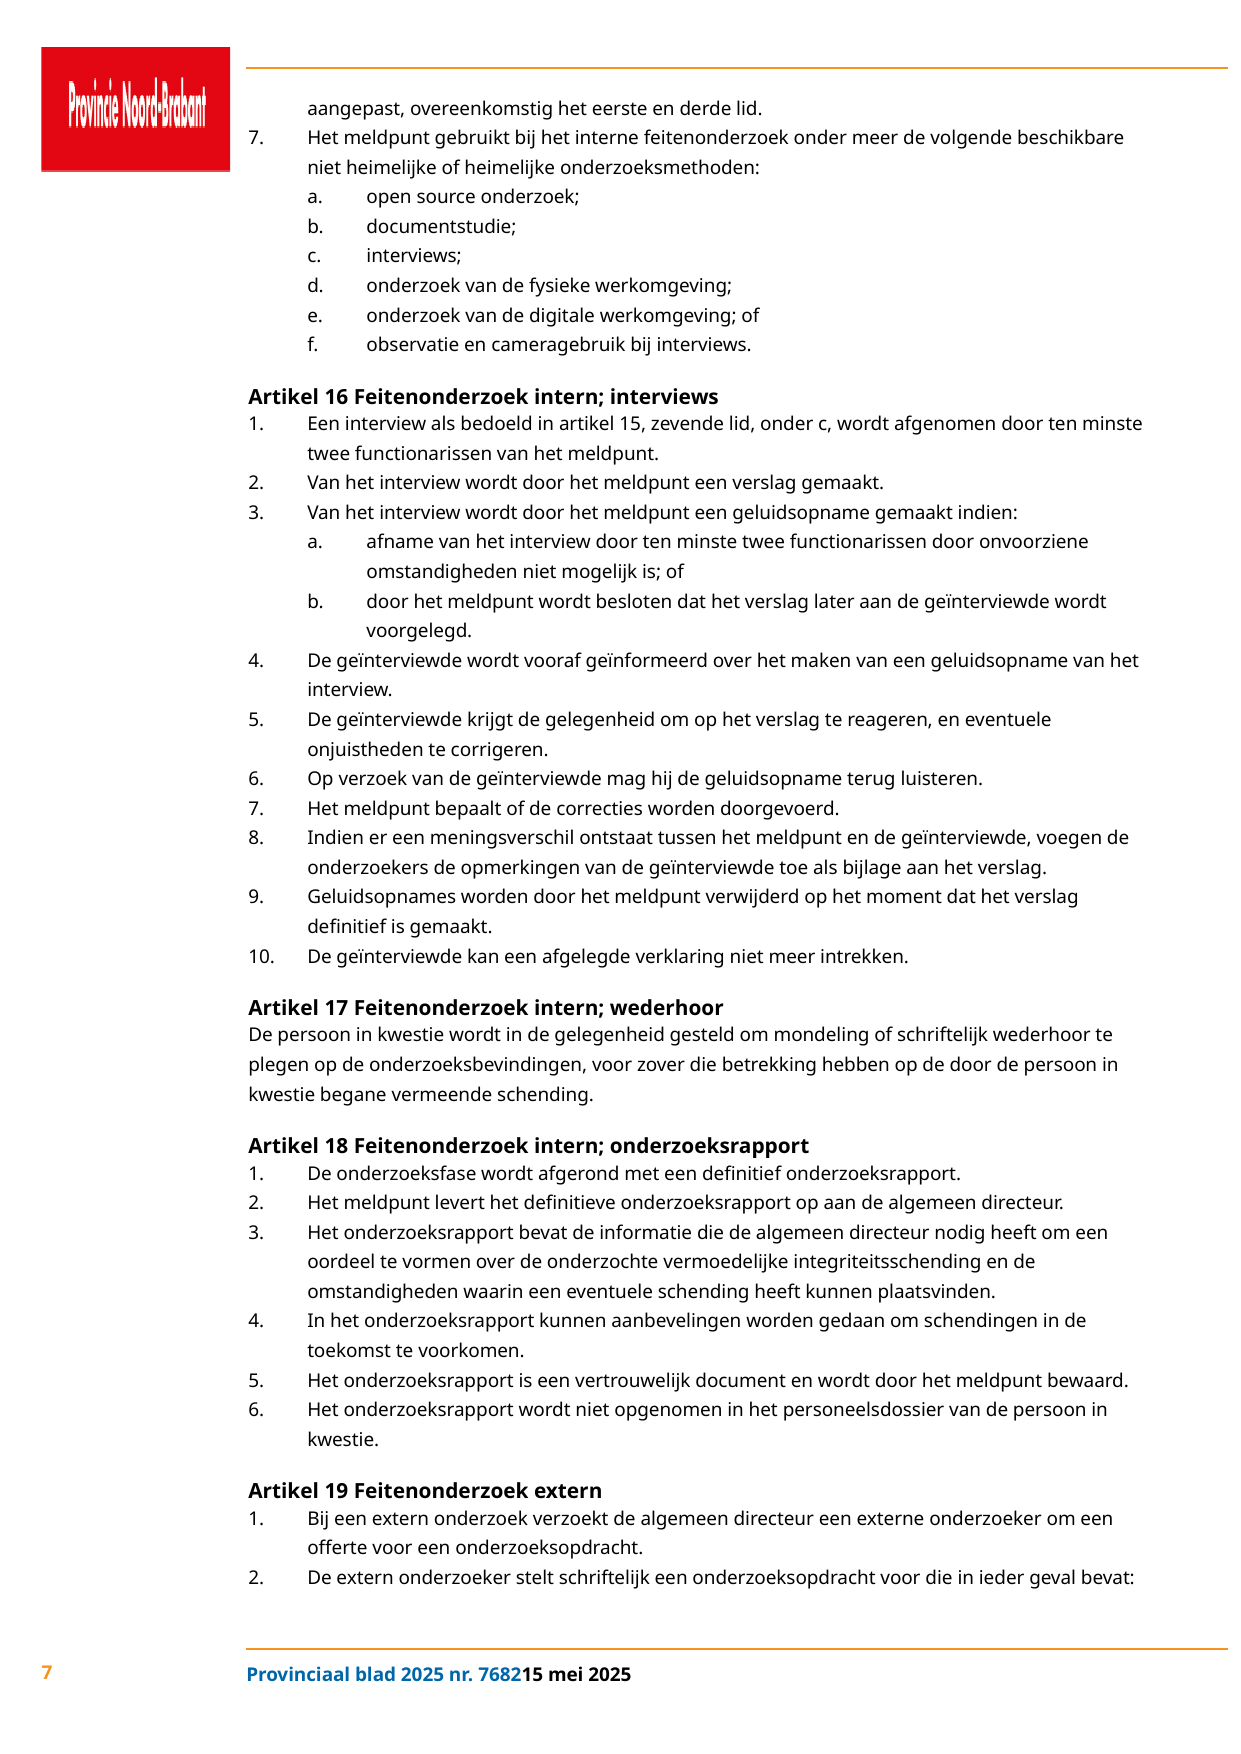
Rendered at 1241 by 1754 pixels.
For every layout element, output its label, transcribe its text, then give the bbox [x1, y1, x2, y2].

list Op verzoek van de geïnterviewde mag hij de geluidsopname terug luisteren. [248, 765, 1152, 791]
list De geïnterviewde wordt vooraf geïnformeerd over het maken van een geluidsopname van het interview. [248, 647, 1152, 702]
list open source onderzoek; [307, 183, 1152, 209]
list De extern onderzoeker stelt schriftelijk een onderzoeksopdracht voor die in ieder geval bevat: [248, 1564, 1152, 1590]
list aangepast, overeenkomstig het eerste en derde lid. [248, 95, 1152, 121]
list De geïnterviewde krijgt de gelegenheid om op het verslag te reageren, en eventuele onjuistheden te corrigeren. [248, 706, 1152, 761]
list In het onderzoeksrapport kunnen aanbevelingen worden gedaan om schendingen in de toekomst te voorkomen. [248, 1308, 1152, 1363]
text Artikel 17 Feitenonderzoek intern; wederhoor [248, 993, 1152, 1022]
list Een interview als bedoeld in artikel 15, zevende lid, onder c, wordt afgenomen door ten minste twee functionarissen van het meldpunt. [248, 410, 1152, 466]
list De geïnterviewde kan een afgelegde verklaring niet meer intrekken. [248, 943, 1152, 968]
list observatie en cameragebruik bij interviews. [307, 331, 1152, 357]
text Artikel 18 Feitenonderzoek intern; onderzoeksrapport [248, 1131, 1152, 1160]
list De onderzoeksfase wordt afgerond met een definitief onderzoeksrapport. [248, 1160, 1152, 1185]
text Artikel 19 Feitenonderzoek extern [248, 1476, 1152, 1505]
text Artikel 16 Feitenonderzoek intern; interviews [248, 382, 1152, 410]
list documentstudie; [307, 213, 1152, 239]
list onderzoek van de fysieke werkomgeving; [307, 272, 1152, 298]
list afname van het interview door ten minste twee functionarissen door onvoorziene omstandigheden niet mogelijk is; of [307, 529, 1152, 584]
list Van het interview wordt door het meldpunt een verslag gemaakt. [248, 469, 1152, 495]
list Het onderzoeksrapport wordt niet opgenomen in het personeelsdossier van de persoon in kwestie. [248, 1396, 1152, 1452]
list Het meldpunt gebruikt bij het interne feitenonderzoek onder meer de volgende beschikbare niet heimelijke of heimelijke onderzoeksmethoden: [248, 124, 1152, 180]
list Indien er een meningsverschil ontstaat tussen het meldpunt en de geïnterviewde, voegen de onderzoekers de opmerkingen van de geïnterviewde toe als bijlage aan het verslag. [248, 824, 1152, 880]
list interviews; [307, 243, 1152, 268]
list Geluidsopnames worden door het meldpunt verwijderd op het moment dat het verslag definitief is gemaakt. [248, 884, 1152, 939]
text De persoon in kwestie wordt in de gelegenheid gesteld om mondeling of schriftelijk wederhoor te plegen op de onderzoeksbevindingen, voor zover die betrekking hebben op de door de persoon in kwestie begane vermeende schending. [248, 1022, 1152, 1107]
list Het meldpunt levert het definitieve onderzoeksrapport op aan de algemeen directeur. [248, 1189, 1152, 1215]
picture [41, 47, 231, 172]
list Het meldpunt bepaalt of de correcties worden doorgevoerd. [248, 795, 1152, 821]
list onderzoek van de digitale werkomgeving; of [307, 302, 1152, 328]
list door het meldpunt wordt besloten dat het verslag later aan de geïnterviewde wordt voorgelegd. [307, 588, 1152, 643]
list Bij een extern onderzoek verzoekt de algemeen directeur een externe onderzoeker om een offerte voor een onderzoeksopdracht. [248, 1505, 1152, 1560]
list Het onderzoeksrapport is een vertrouwelijk document en wordt door het meldpunt bewaard. [248, 1367, 1152, 1392]
list Van het interview wordt door het meldpunt een geluidsopname gemaakt indien: [248, 499, 1152, 525]
list Het onderzoeksrapport bevat de informatie die de algemeen directeur nodig heeft om een oordeel te vormen over de onderzochte vermoedelijke integriteitsschending en de omstandigheden waarin een eventuele schending heeft kunnen plaatsvinden. [248, 1219, 1152, 1304]
